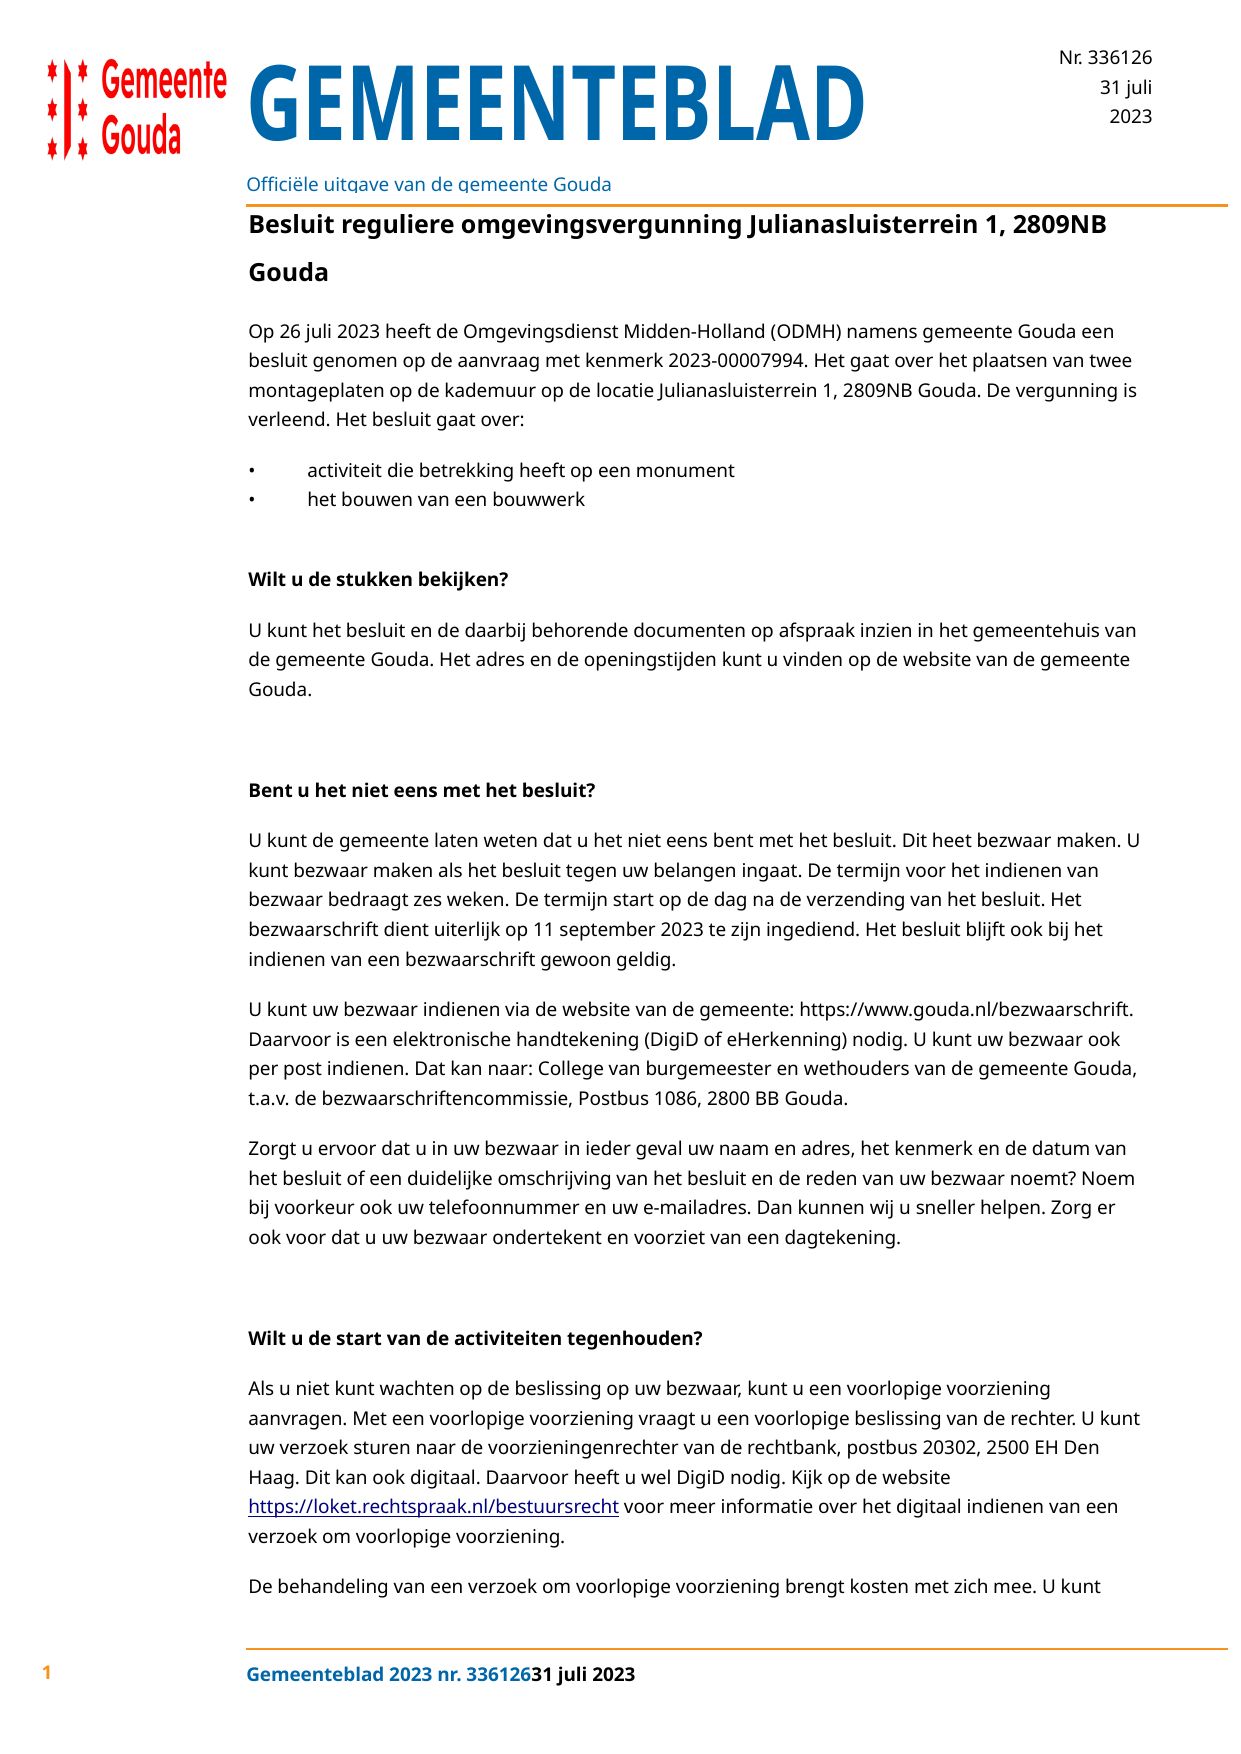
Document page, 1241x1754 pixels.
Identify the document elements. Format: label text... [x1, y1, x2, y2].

text Wilt u de start van de activiteiten tegenhouden? [248, 1325, 1152, 1351]
list activiteit die betrekking heeft op een monument [248, 457, 1152, 483]
picture [41, 47, 231, 172]
text Zorgt u ervoor dat u in uw bezwaar in ieder geval uw naam en adres, het kenmerk en de datum van het besluit of een duidelijke omschrijving van het besluit en de reden van uw bezwaar noemt? Noem bij voorkeur ook uw telefoonnummer en uw e-mailadres. Dan kunnen wij u sneller helpen. Zorg er ook voor dat u uw bezwaar ondertekent en voorziet van een dagtekening. [248, 1135, 1152, 1250]
text U kunt uw bezwaar indienen via de website van de gemeente: https://www.gouda.nl/bezwaarschrift. Daarvoor is een elektronische handtekening (DigiD of eHerkenning) nodig. U kunt uw bezwaar ook per post indienen. Dat kan naar: College van burgemeester en wethouders van de gemeente Gouda, t.a.v. de bezwaarschriftencommissie, Postbus 1086, 2800 BB Gouda. [248, 996, 1152, 1111]
text Bent u het niet eens met het besluit? [248, 777, 1152, 803]
text Wilt u de stukken bekijken? [248, 567, 1152, 592]
text De behandeling van een verzoek om voorlopige voorziening brengt kosten met zich mee. U kunt [248, 1574, 1152, 1599]
list het bouwen van een bouwwerk [248, 487, 1152, 512]
text Als u niet kunt wachten op de beslissing op uw bezwaar, kunt u een voorlopige voorziening aanvragen. Met een voorlopige voorziening vraagt u een voorlopige beslissing van de rechter. U kunt uw verzoek sturen naar de voorzieningenrechter van de rechtbank, postbus 20302, 2500 EH Den Haag. Dit kan ook digitaal. Daarvoor heeft u wel DigiD nodig. Kijk op de website https://loket.rechtspraak.nl/bestuursrecht voor meer informatie over het digitaal indienen van een verzoek om voorlopige voorziening. [248, 1375, 1152, 1549]
text U kunt de gemeente laten weten dat u het niet eens bent met het besluit. Dit heet bezwaar maken. U kunt bezwaar maken als het besluit tegen uw belangen ingaat. De termijn voor het indienen van bezwaar bedraagt zes weken. De termijn start op de dag na de verzending van het besluit. Het bezwaarschrift dient uiterlijk op 11 september 2023 te zijn ingediend. Het besluit blijft ook bij het indienen van een bezwaarschrift gewoon geldig. [248, 827, 1152, 972]
text Op 26 juli 2023 heeft de Omgevingsdienst Midden-Holland (ODMH) namens gemeente Gouda een besluit genomen op de aanvraag met kenmerk 2023-00007994. Het gaat over het plaatsen van twee montageplaten op de kademuur op de locatie Julianasluisterrein 1, 2809NB Gouda. De vergunning is verleend. Het besluit gaat over: [248, 318, 1152, 432]
text U kunt het besluit en de daarbij behorende documenten op afspraak inzien in het gemeentehuis van de gemeente Gouda. Het adres en de openingstijden kunt u vinden op de website van de gemeente Gouda. [248, 617, 1152, 702]
text Besluit reguliere omgevingsvergunning Julianasluisterrein 1, 2809NB Gouda [248, 207, 1152, 288]
